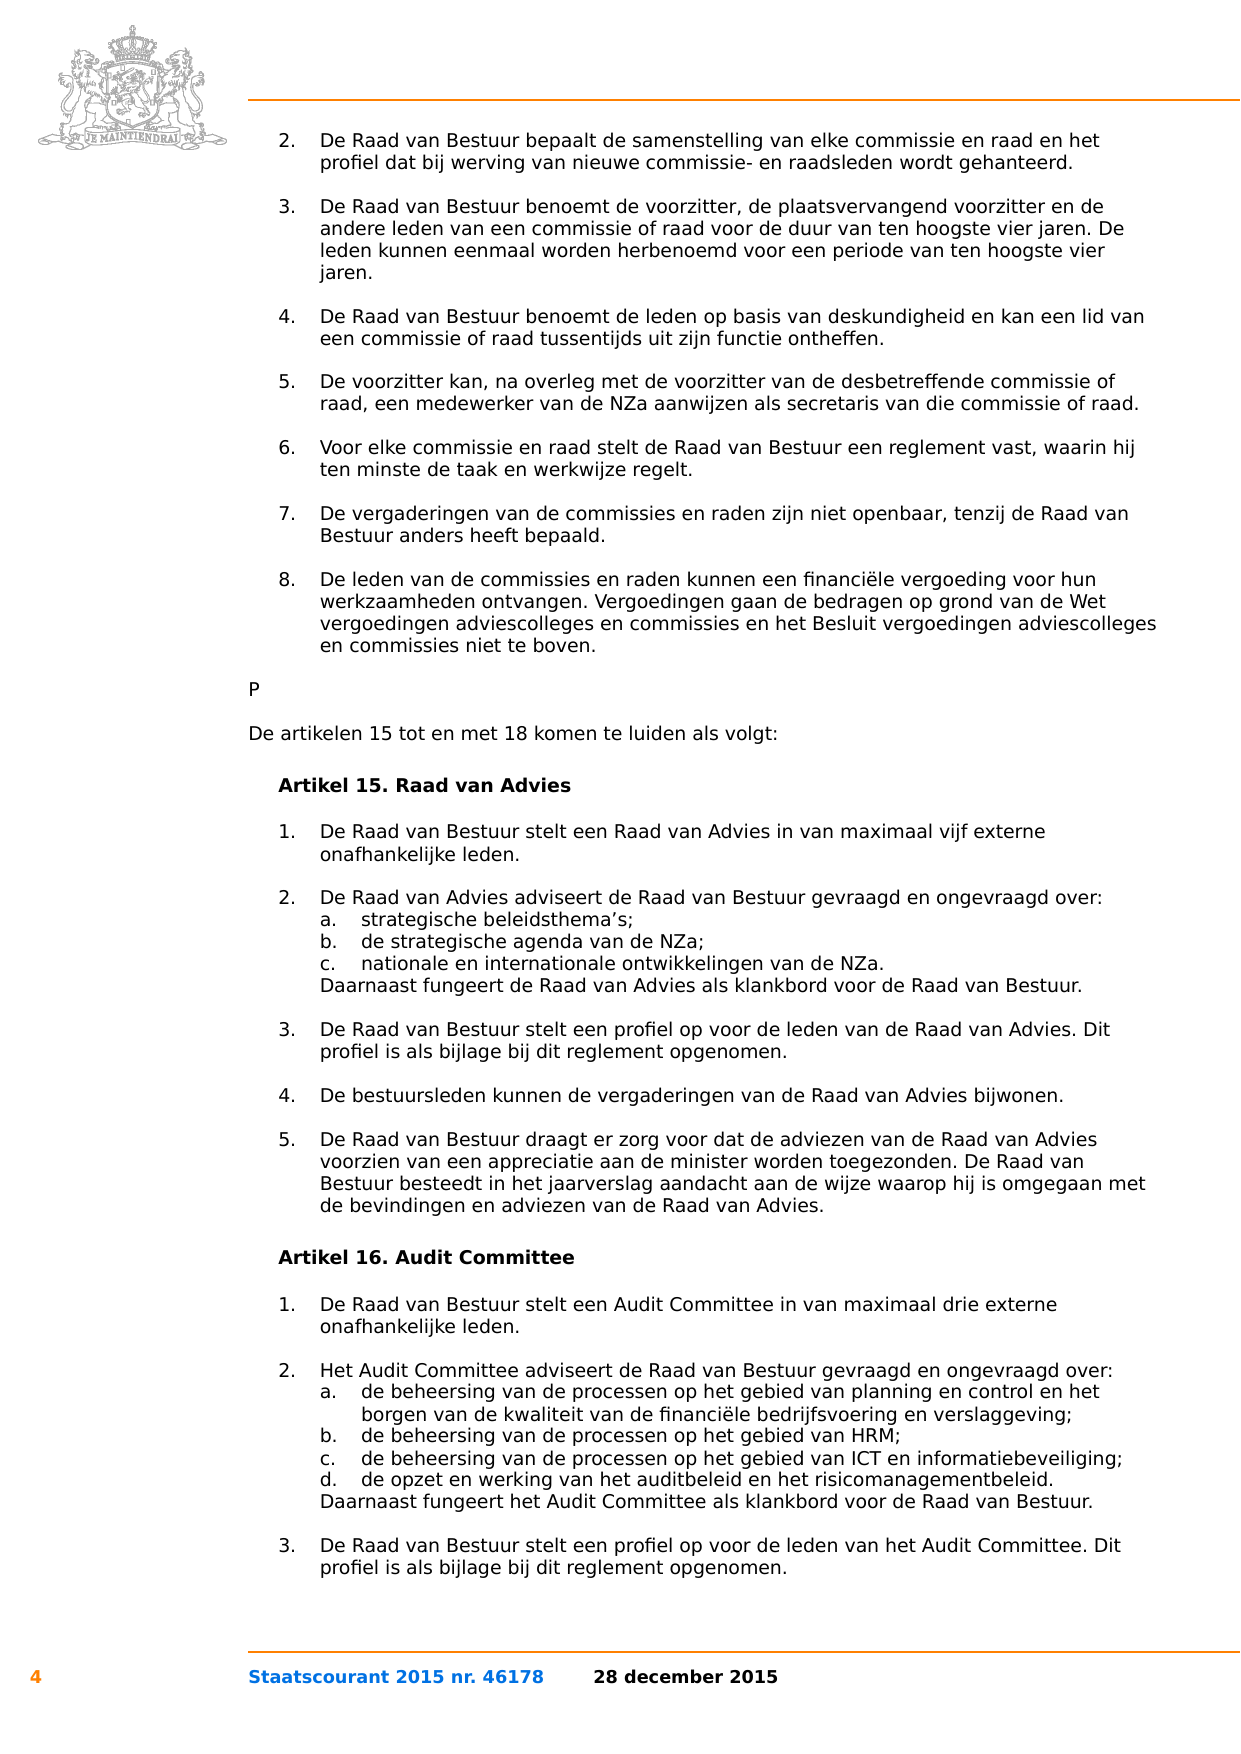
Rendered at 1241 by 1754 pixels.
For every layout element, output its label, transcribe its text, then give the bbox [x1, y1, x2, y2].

text 7. De vergaderingen van de commissies en raden zijn niet openbaar, tenzij de Raad van Bestuur anders heeft bepaald. [278, 503, 1163, 547]
text 3. De Raad van Bestuur benoemt de voorzitter, de plaatsvervangend voorzitter en de andere leden van een commissie of raad voor de duur van ten hoogste vier jaren. De leden kunnen eenmaal worden herbenoemd voor een periode van ten hoogste vier jaren. [278, 196, 1163, 284]
text 4. De Raad van Bestuur benoemt de leden op basis van deskundigheid en kan een lid van een commissie of raad tussentijds uit zijn functie ontheffen. [278, 306, 1163, 349]
text c. nationale en internationale ontwikkelingen van de NZa. [319, 953, 1163, 975]
text 2. De Raad van Bestuur bepaalt de samenstelling van elke commissie en raad en het profiel dat bij werving van nieuwe commissie- en raadsleden wordt gehanteerd. [278, 130, 1163, 174]
text 5. De voorzitter kan, na overleg met de voorzitter van de desbetreffende commissie of raad, een medewerker van de NZa aanwijzen als secretaris van die commissie of raad. [278, 371, 1163, 415]
text Daarnaast fungeert het Audit Committee als klankbord voor de Raad van Bestuur. [319, 1491, 1163, 1513]
text a. strategische beleidsthema’s; [319, 909, 1163, 931]
text 3. De Raad van Bestuur stelt een profiel op voor de leden van de Raad van Advies. Dit profiel is als bijlage bij dit reglement opgenomen. [278, 1019, 1163, 1063]
text 8. De leden van de commissies en raden kunnen een financiële vergoeding voor hun werkzaamheden ontvangen. Vergoedingen gaan de bedragen op grond van de Wet vergoedingen adviescolleges en commissies en het Besluit vergoedingen adviescolleges en commissies niet te boven. [278, 569, 1163, 657]
text a. de beheersing van de processen op het gebied van planning en control en het borgen van de kwaliteit van de financiële bedrijfsvoering en verslaggeving; [319, 1381, 1163, 1425]
subtitle Artikel 16. Audit Committee [278, 1247, 1163, 1269]
text 2. Het Audit Committee adviseert de Raad van Bestuur gevraagd en ongevraagd over: [278, 1359, 1163, 1381]
text c. de beheersing van de processen op het gebied van ICT en informatiebeveiliging; [319, 1447, 1163, 1469]
text 2. De Raad van Advies adviseert de Raad van Bestuur gevraagd en ongevraagd over: [278, 887, 1163, 909]
text 1. De Raad van Bestuur stelt een Audit Committee in van maximaal drie externe onafhankelijke leden. [278, 1294, 1163, 1338]
text 3. De Raad van Bestuur stelt een profiel op voor de leden van het Audit Committee. Dit profiel is als bijlage bij dit reglement opgenomen. [278, 1535, 1163, 1579]
text 1. De Raad van Bestuur stelt een Raad van Advies in van maximaal vijf externe onafhankelijke leden. [278, 821, 1163, 865]
text b. de strategische agenda van de NZa; [319, 931, 1163, 953]
text d. de opzet en werking van het auditbeleid en het risicomanagementbeleid. [319, 1469, 1163, 1491]
text 4. De bestuursleden kunnen de vergaderingen van de Raad van Advies bijwonen. [278, 1085, 1163, 1107]
text 6. Voor elke commissie en raad stelt de Raad van Bestuur een reglement vast, waarin hij ten minste de taak en werkwijze regelt. [278, 437, 1163, 481]
picture [38, 25, 227, 150]
text De artikelen 15 tot en met 18 komen te luiden als volgt: [248, 722, 1163, 744]
subtitle Artikel 15. Raad van Advies [278, 774, 1163, 796]
text Daarnaast fungeert de Raad van Advies als klankbord voor de Raad van Bestuur. [319, 975, 1163, 997]
text b. de beheersing van de processen op het gebied van HRM; [319, 1425, 1163, 1447]
text P [248, 679, 1163, 701]
text 5. De Raad van Bestuur draagt er zorg voor dat de adviezen van de Raad van Advies voorzien van een appreciatie aan de minister worden toegezonden. De Raad van Bestuur besteedt in het jaarverslag aandacht aan de wijze waarop hij is omgegaan met de bevindingen en adviezen van de Raad van Advies. [278, 1129, 1163, 1217]
